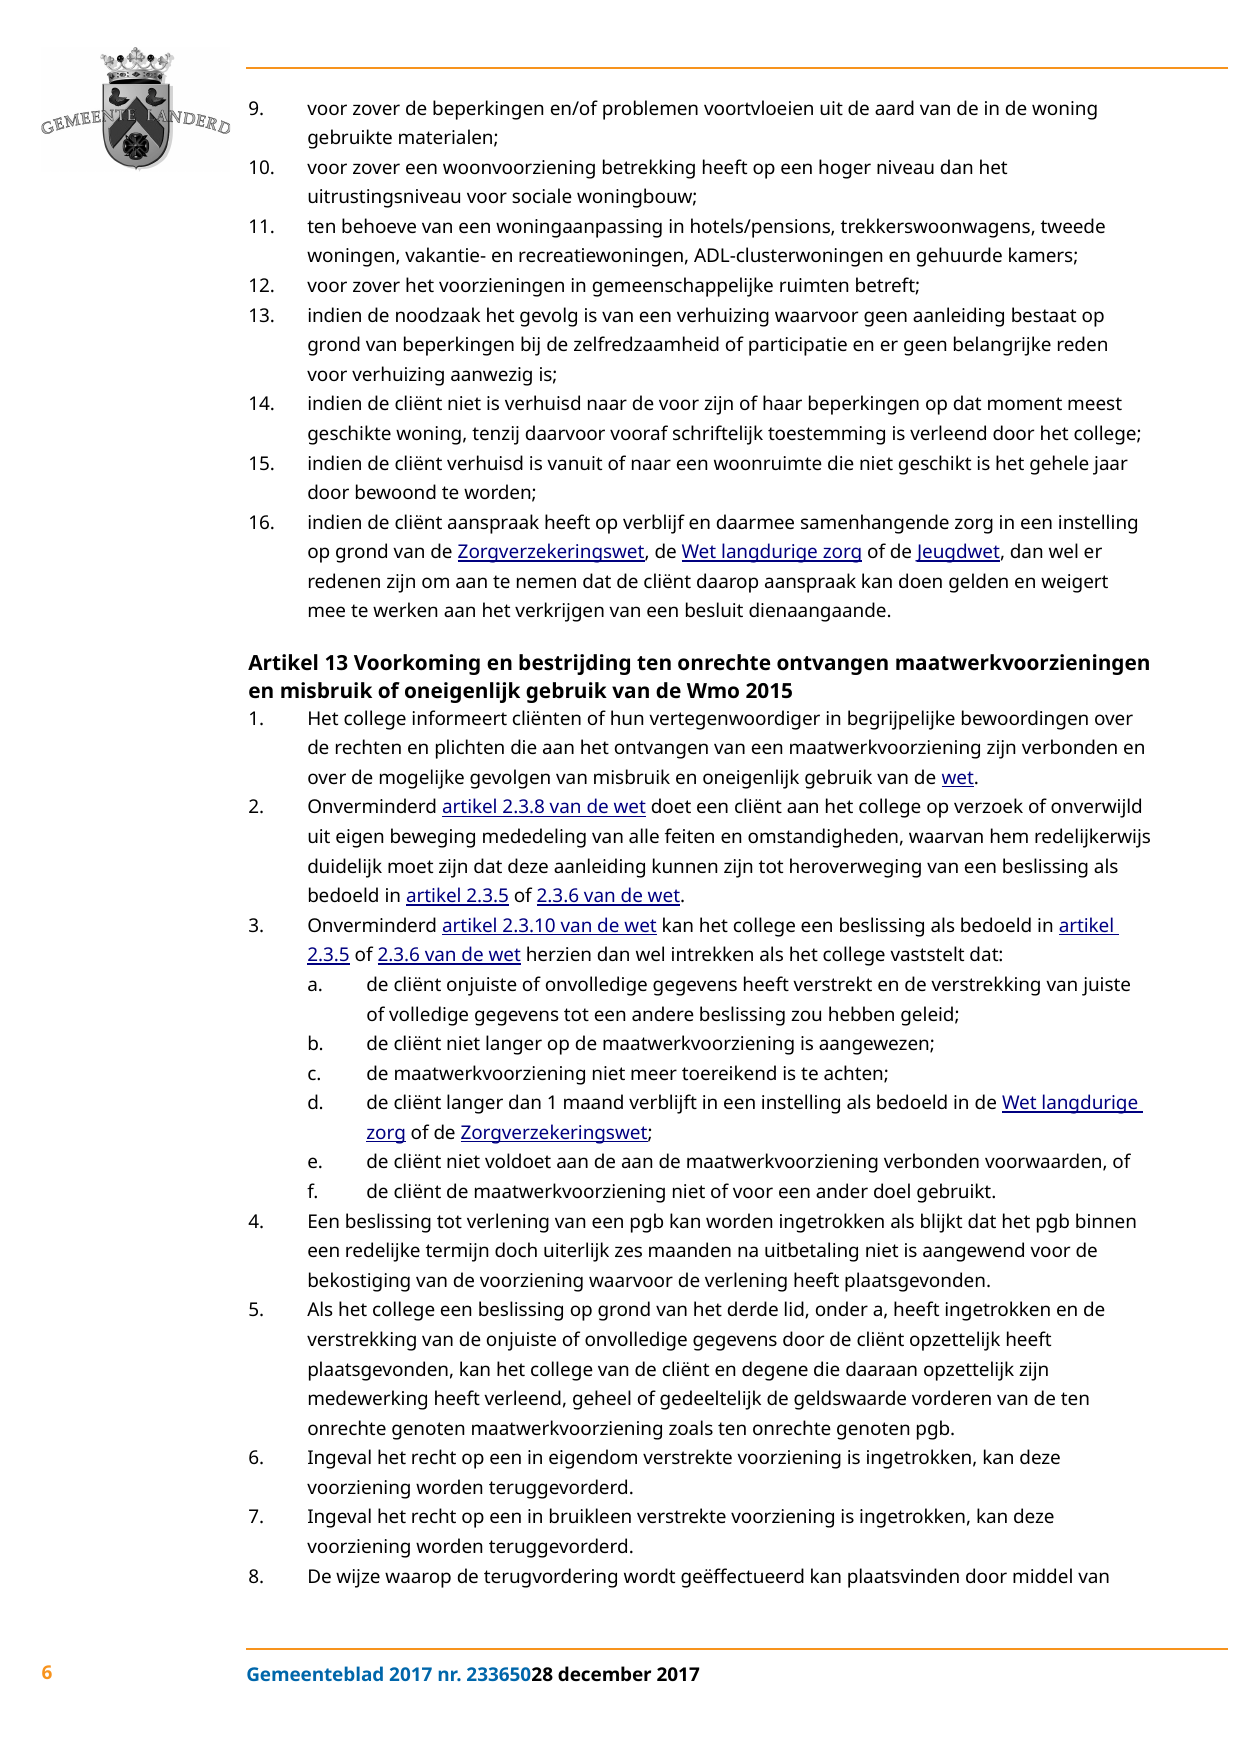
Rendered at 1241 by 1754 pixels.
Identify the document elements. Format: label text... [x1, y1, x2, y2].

list De wijze waarop de terugvordering wordt geëffectueerd kan plaatsvinden door middel van [248, 1563, 1152, 1589]
list voor zover het voorzieningen in gemeenschappelijke ruimten betreft; [248, 272, 1152, 298]
list Een beslissing tot verlening van een pgb kan worden ingetrokken als blijkt dat het pgb binnen een redelijke termijn doch uiterlijk zes maanden na uitbetaling niet is aangewend voor de bekostiging van de voorziening waarvoor de verlening heeft plaatsgevonden. [248, 1208, 1152, 1293]
text Artikel 13 Voorkoming en bestrijding ten onrechte ontvangen maatwerkvoorzieningen en misbruik of oneigenlijk gebruik van de Wmo 2015 [248, 648, 1152, 705]
list de cliënt de maatwerkvoorziening niet of voor een ander doel gebruikt. [307, 1178, 1152, 1204]
list Ingeval het recht op een in bruikleen verstrekte voorziening is ingetrokken, kan deze voorziening worden teruggevorderd. [248, 1504, 1152, 1559]
list Het college informeert cliënten of hun vertegenwoordiger in begrijpelijke bewoordingen over de rechten en plichten die aan het ontvangen van een maatwerkvoorziening zijn verbonden en over de mogelijke gevolgen van misbruik en oneigenlijk gebruik van de wet. [248, 705, 1152, 790]
list voor zover de beperkingen en/of problemen voortvloeien uit de aard van de in de woning gebruikte materialen; [248, 95, 1152, 150]
list Ingeval het recht op een in eigendom verstrekte voorziening is ingetrokken, kan deze voorziening worden teruggevorderd. [248, 1444, 1152, 1500]
list indien de cliënt aanspraak heeft op verblijf en daarmee samenhangende zorg in een instelling op grond van de Zorgverzekeringswet, de Wet langdurige zorg of de Jeugdwet, dan wel er redenen zijn om aan te nemen dat de cliënt daarop aanspraak kan doen gelden en weigert mee te werken aan het verkrijgen van een besluit dienaangaande. [248, 509, 1152, 623]
list indien de noodzaak het gevolg is van een verhuizing waarvoor geen aanleiding bestaat op grond van beperkingen bij de zelfredzaamheid of participatie en er geen belangrijke reden voor verhuizing aanwezig is; [248, 302, 1152, 387]
list Onverminderd artikel 2.3.8 van de wet doet een cliënt aan het college op verzoek of onverwijld uit eigen beweging mededeling van alle feiten en omstandigheden, waarvan hem redelijkerwijs duidelijk moet zijn dat deze aanleiding kunnen zijn tot heroverweging van een beslissing als bedoeld in artikel 2.3.5 of 2.3.6 van de wet. [248, 794, 1152, 908]
list de cliënt niet langer op de maatwerkvoorziening is aangewezen; [307, 1030, 1152, 1056]
list de cliënt onjuiste of onvolledige gegevens heeft verstrekt en de verstrekking van juiste of volledige gegevens tot een andere beslissing zou hebben geleid; [307, 971, 1152, 1027]
picture [41, 47, 231, 172]
list de cliënt niet voldoet aan de aan de maatwerkvoorziening verbonden voorwaarden, of [307, 1149, 1152, 1174]
list voor zover een woonvoorziening betrekking heeft op een hoger niveau dan het uitrustingsniveau voor sociale woningbouw; [248, 154, 1152, 209]
list de maatwerkvoorziening niet meer toereikend is te achten; [307, 1060, 1152, 1086]
list indien de cliënt verhuisd is vanuit of naar een woonruimte die niet geschikt is het gehele jaar door bewoond te worden; [248, 450, 1152, 505]
list indien de cliënt niet is verhuisd naar de voor zijn of haar beperkingen op dat moment meest geschikte woning, tenzij daarvoor vooraf schriftelijk toestemming is verleend door het college; [248, 391, 1152, 446]
list ten behoeve van een woningaanpassing in hotels/pensions, trekkerswoonwagens, tweede woningen, vakantie- en recreatiewoningen, ADL-clusterwoningen en gehuurde kamers; [248, 213, 1152, 268]
list Als het college een beslissing op grond van het derde lid, onder a, heeft ingetrokken en de verstrekking van de onjuiste of onvolledige gegevens door de cliënt opzettelijk heeft plaatsgevonden, kan het college van de cliënt en degene die daaraan opzettelijk zijn medewerking heeft verleend, geheel of gedeeltelijk de geldswaarde vorderen van de ten onrechte genoten maatwerkvoorziening zoals ten onrechte genoten pgb. [248, 1297, 1152, 1441]
list Onverminderd artikel 2.3.10 van de wet kan het college een beslissing als bedoeld in artikel 2.3.5 of 2.3.6 van de wet herzien dan wel intrekken als het college vaststelt dat: [248, 912, 1152, 967]
list de cliënt langer dan 1 maand verblijft in een instelling als bedoeld in de Wet langdurige zorg of de Zorgverzekeringswet; [307, 1089, 1152, 1145]
